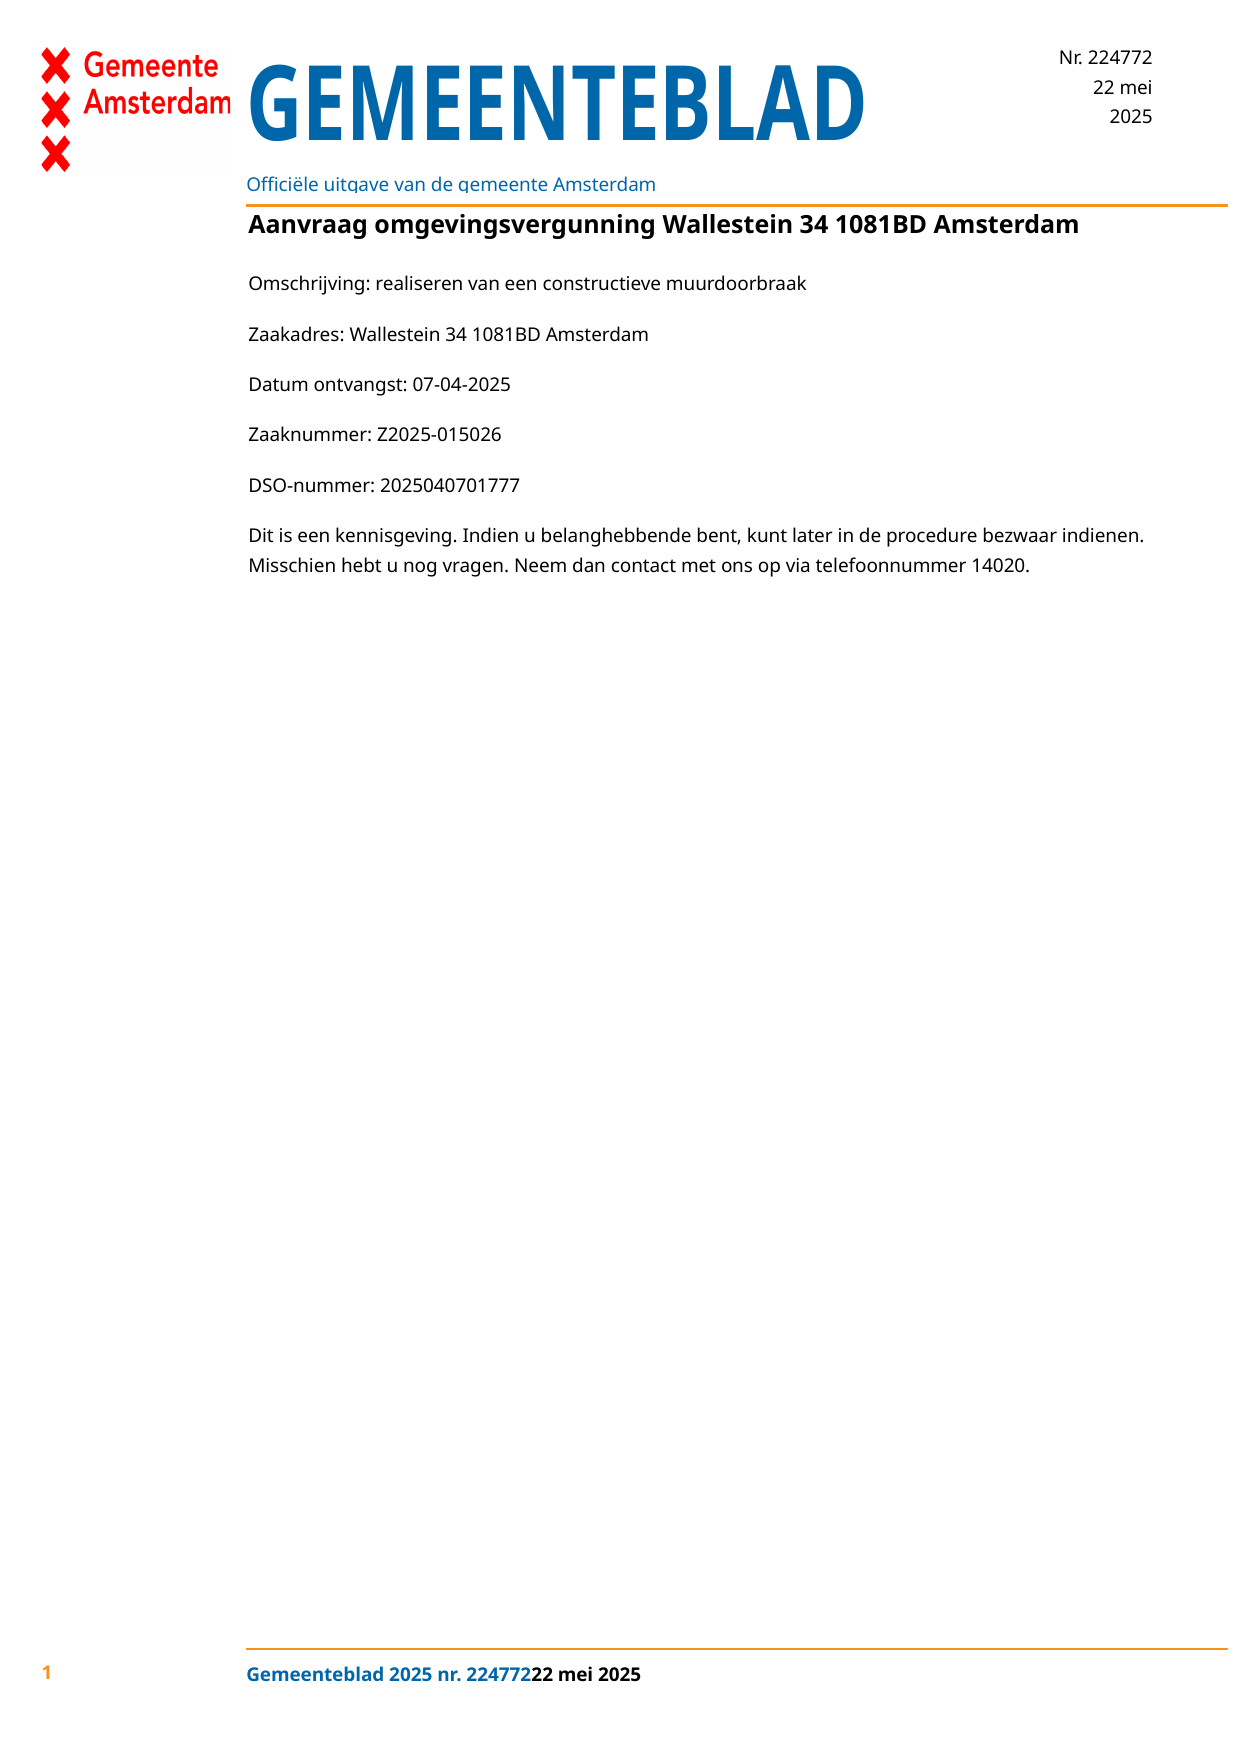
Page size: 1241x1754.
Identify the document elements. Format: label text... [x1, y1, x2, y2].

text Dit is een kennisgeving. Indien u belanghebbende bent, kunt later in de procedure bezwaar indienen. Misschien hebt u nog vragen. Neem dan contact met ons op via telefoonnummer 14020. [248, 522, 1152, 578]
picture [41, 47, 231, 172]
text Aanvraag omgevingsvergunning Wallestein 34 1081BD Amsterdam [248, 207, 1152, 241]
text Zaakadres: Wallestein 34 1081BD Amsterdam [248, 321, 1152, 346]
text DSO-nummer: 2025040701777 [248, 472, 1152, 498]
text Omschrijving: realiseren van een constructieve muurdoorbraak [248, 270, 1152, 296]
text Datum ontvangst: 07-04-2025 [248, 371, 1152, 397]
text Zaaknummer: Z2025-015026 [248, 422, 1152, 447]
